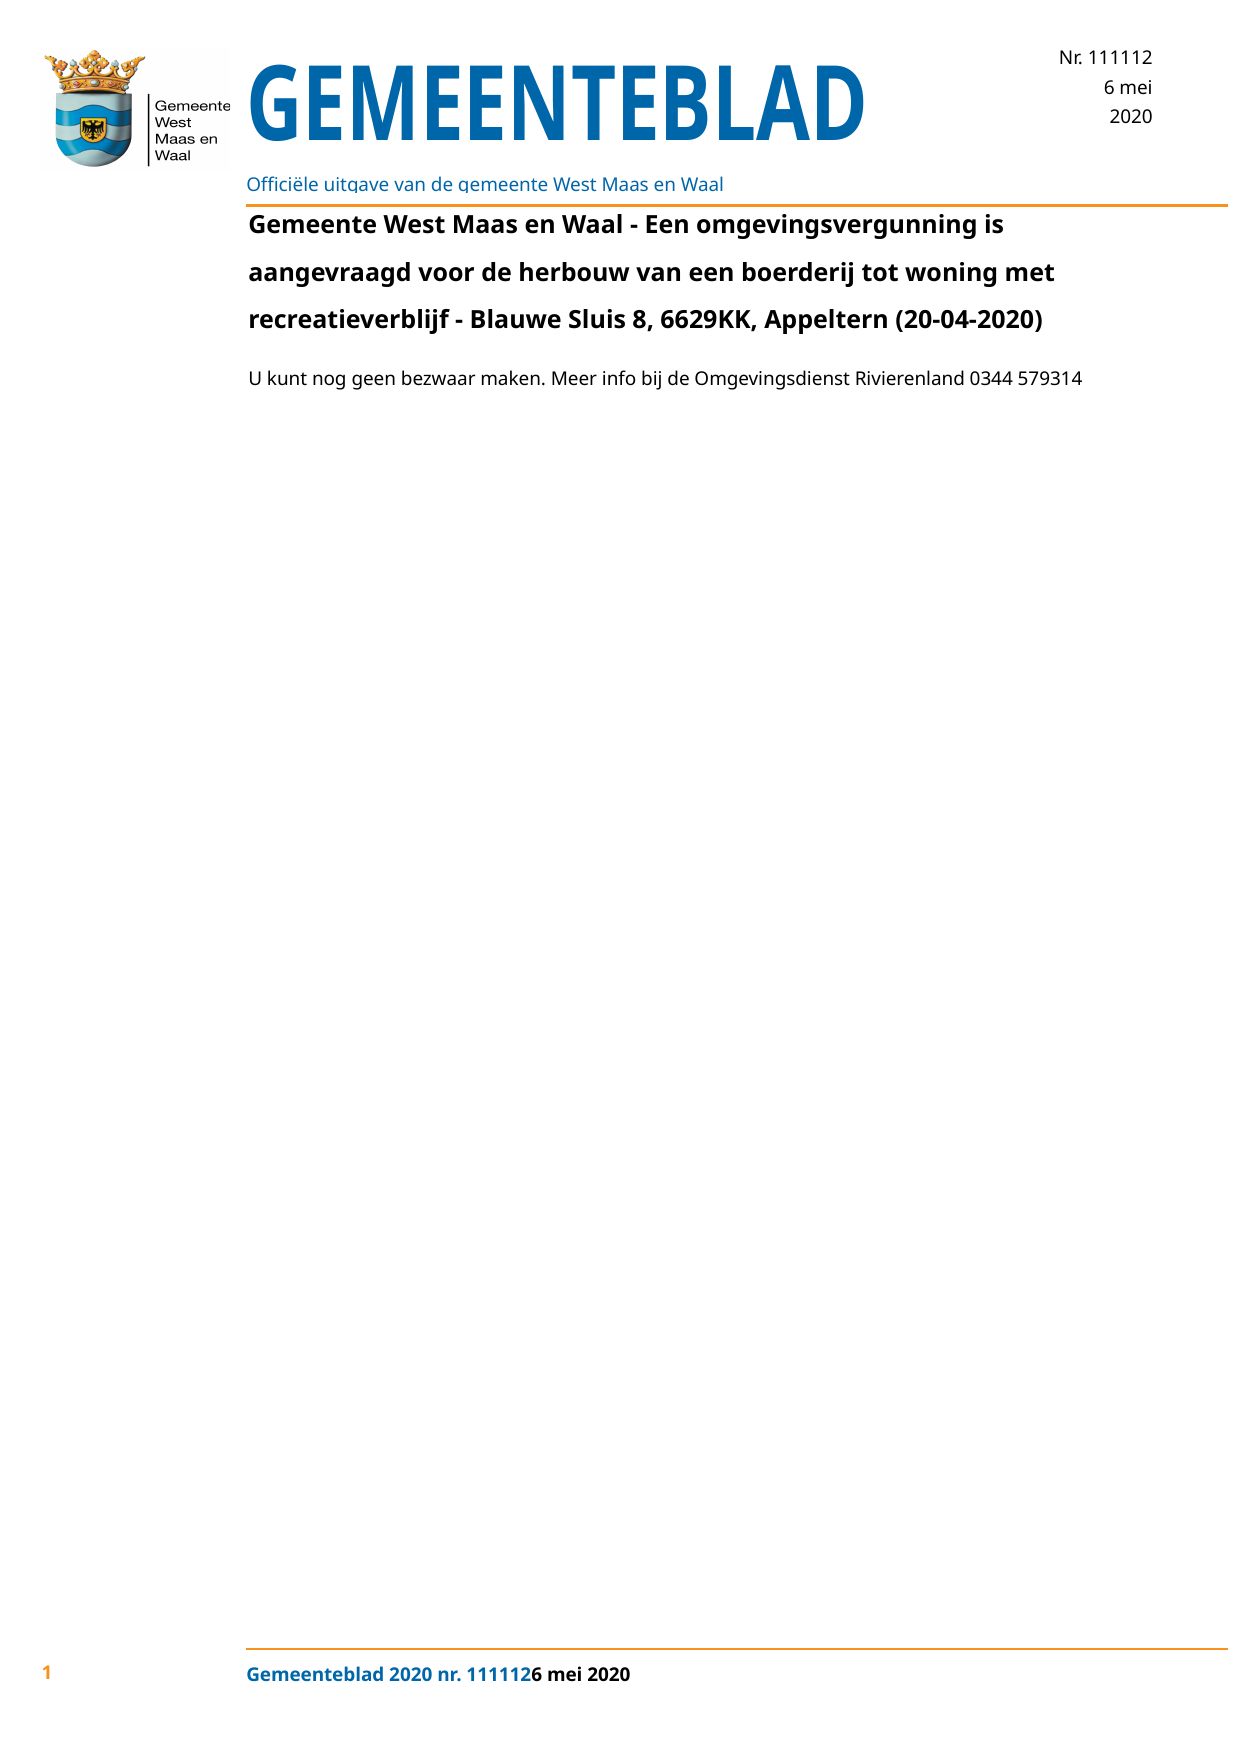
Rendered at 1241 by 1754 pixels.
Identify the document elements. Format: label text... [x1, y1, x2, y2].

text Gemeente West Maas en Waal - Een omgevingsvergunning is aangevraagd voor de herbouw van een boerderij tot woning met recreatieverblijf - Blauwe Sluis 8, 6629KK, Appeltern (20-04-2020) [248, 207, 1152, 336]
text U kunt nog geen bezwaar maken. Meer info bij de Omgevingsdienst Rivierenland 0344 579314 [248, 366, 1152, 391]
picture [41, 47, 231, 172]
